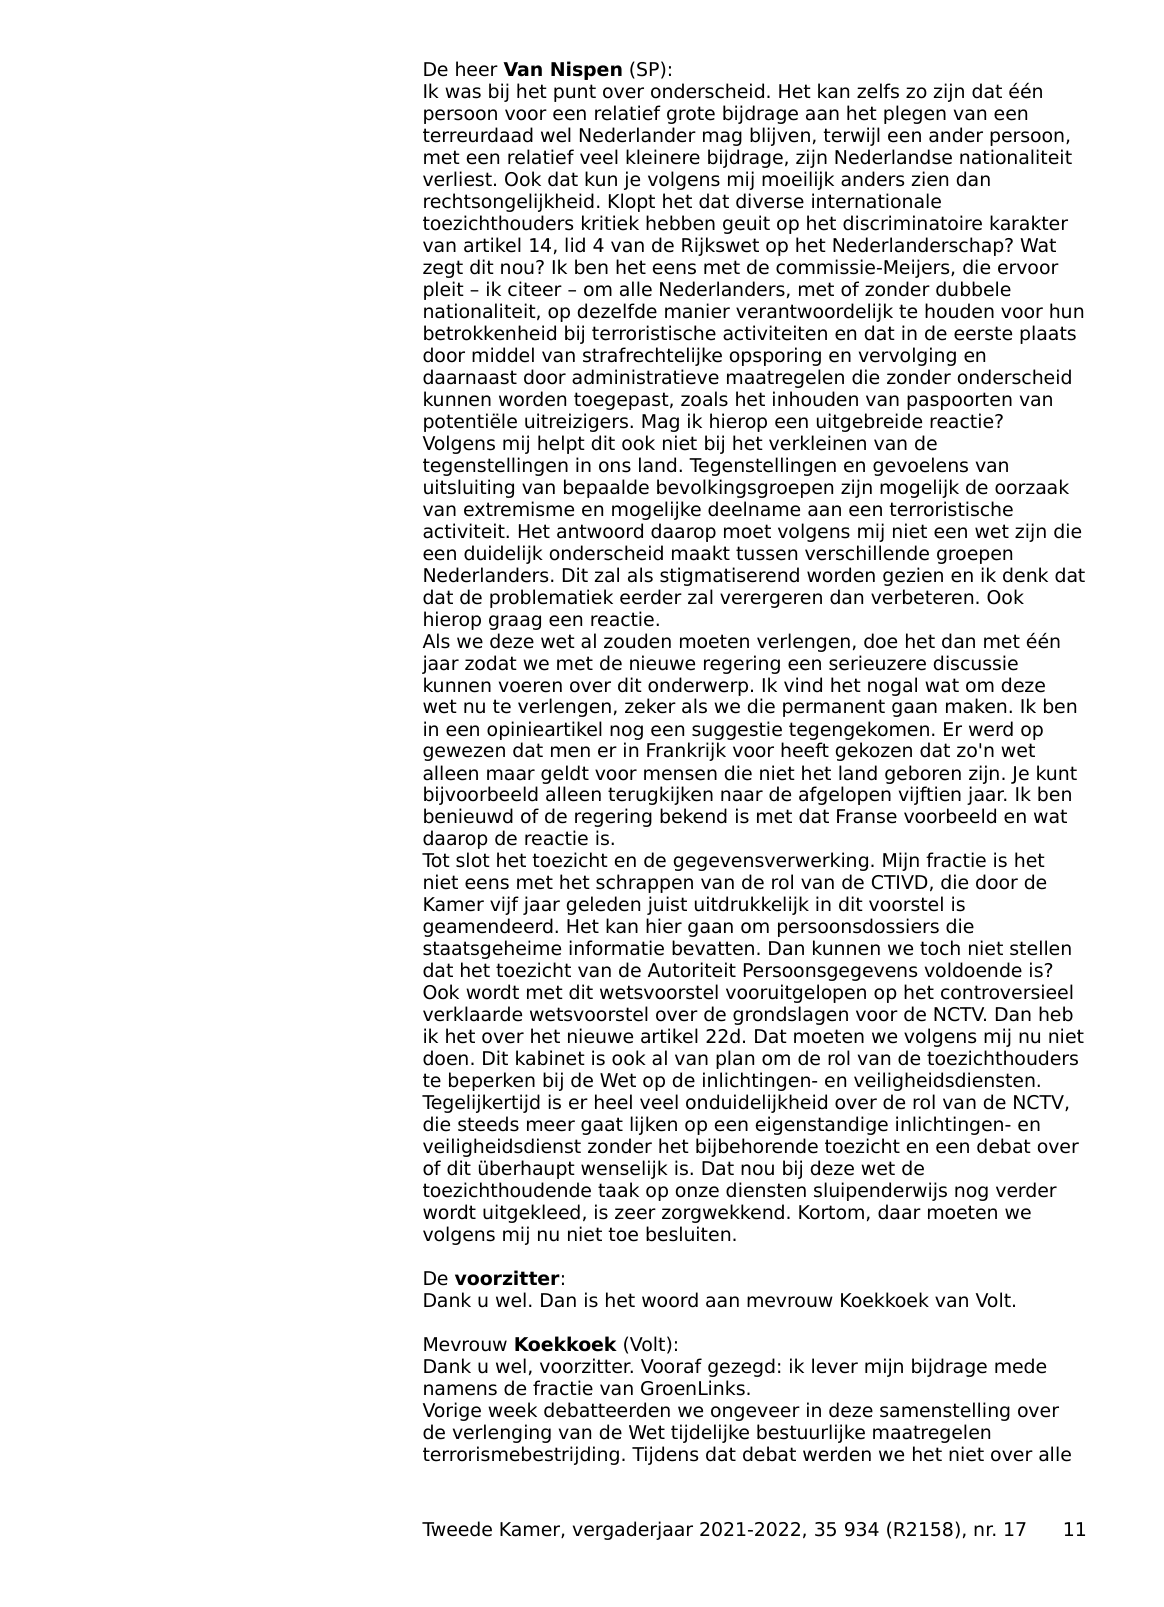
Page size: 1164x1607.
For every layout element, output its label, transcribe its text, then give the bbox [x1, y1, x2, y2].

text De voorzitter: [422, 1268, 1087, 1290]
text Dank u wel. Dan is het woord aan mevrouw Koekkoek van Volt. [422, 1290, 1087, 1312]
text De heer Van Nispen (SP): [422, 59, 1087, 81]
text Vorige week debatteerden we ongeveer in deze samenstelling over de verlenging van de Wet tijdelijke bestuurlijke maatregelen terrorismebestrijding. Tijdens dat debat werden we het niet over alle [422, 1400, 1087, 1466]
text Mevrouw Koekkoek (Volt): [422, 1334, 1087, 1356]
text Als we deze wet al zouden moeten verlengen, doe het dan met één jaar zodat we met de nieuwe regering een serieuzere discussie kunnen voeren over dit onderwerp. Ik vind het nogal wat om deze wet nu te verlengen, zeker als we die permanent gaan maken. Ik ben in een opinieartikel nog een suggestie tegengekomen. Er werd op gewezen dat men er in Frankrijk voor heeft gekozen dat zo'n wet alleen maar geldt voor mensen die niet het land geboren zijn. Je kunt bijvoorbeeld alleen terugkijken naar de afgelopen vijftien jaar. Ik ben benieuwd of de regering bekend is met dat Franse voorbeeld en wat daarop de reactie is. [422, 631, 1087, 850]
text Tot slot het toezicht en de gegevensverwerking. Mijn fractie is het niet eens met het schrappen van de rol van de CTIVD, die door de Kamer vijf jaar geleden juist uitdrukkelijk in dit voorstel is geamendeerd. Het kan hier gaan om persoonsdossiers die staatsgeheime informatie bevatten. Dan kunnen we toch niet stellen dat het toezicht van de Autoriteit Persoonsgegevens voldoende is? Ook wordt met dit wetsvoorstel vooruitgelopen op het controversieel verklaarde wetsvoorstel over de grondslagen voor de NCTV. Dan heb ik het over het nieuwe artikel 22d. Dat moeten we volgens mij nu niet doen. Dit kabinet is ook al van plan om de rol van de toezichthouders te beperken bij de Wet op de inlichtingen- en veiligheidsdiensten. Tegelijkertijd is er heel veel onduidelijkheid over de rol van de NCTV, die steeds meer gaat lijken op een eigenstandige inlichtingen- en veiligheidsdienst zonder het bijbehorende toezicht en een debat over of dit überhaupt wenselijk is. Dat nou bij deze wet de toezichthoudende taak op onze diensten sluipenderwijs nog verder wordt uitgekleed, is zeer zorgwekkend. Kortom, daar moeten we volgens mij nu niet toe besluiten. [422, 850, 1087, 1246]
text Dank u wel, voorzitter. Vooraf gezegd: ik lever mijn bijdrage mede namens de fractie van GroenLinks. [422, 1356, 1087, 1400]
text Ik was bij het punt over onderscheid. Het kan zelfs zo zijn dat één persoon voor een relatief grote bijdrage aan het plegen van een terreurdaad wel Nederlander mag blijven, terwijl een ander persoon, met een relatief veel kleinere bijdrage, zijn Nederlandse nationaliteit verliest. Ook dat kun je volgens mij moeilijk anders zien dan rechtsongelijkheid. Klopt het dat diverse internationale toezichthouders kritiek hebben geuit op het discriminatoire karakter van artikel 14, lid 4 van de Rijkswet op het Nederlanderschap? Wat zegt dit nou? Ik ben het eens met de commissie-Meijers, die ervoor pleit – ik citeer – om alle Nederlanders, met of zonder dubbele nationaliteit, op dezelfde manier verantwoordelijk te houden voor hun betrokkenheid bij terroristische activiteiten en dat in de eerste plaats door middel van strafrechtelijke opsporing en vervolging en daarnaast door administratieve maatregelen die zonder onderscheid kunnen worden toegepast, zoals het inhouden van paspoorten van potentiële uitreizigers. Mag ik hierop een uitgebreide reactie? [422, 81, 1087, 433]
text Volgens mij helpt dit ook niet bij het verkleinen van de tegenstellingen in ons land. Tegenstellingen en gevoelens van uitsluiting van bepaalde bevolkingsgroepen zijn mogelijk de oorzaak van extremisme en mogelijke deelname aan een terroristische activiteit. Het antwoord daarop moet volgens mij niet een wet zijn die een duidelijk onderscheid maakt tussen verschillende groepen Nederlanders. Dit zal als stigmatiserend worden gezien en ik denk dat dat de problematiek eerder zal verergeren dan verbeteren. Ook hierop graag een reactie. [422, 433, 1087, 631]
